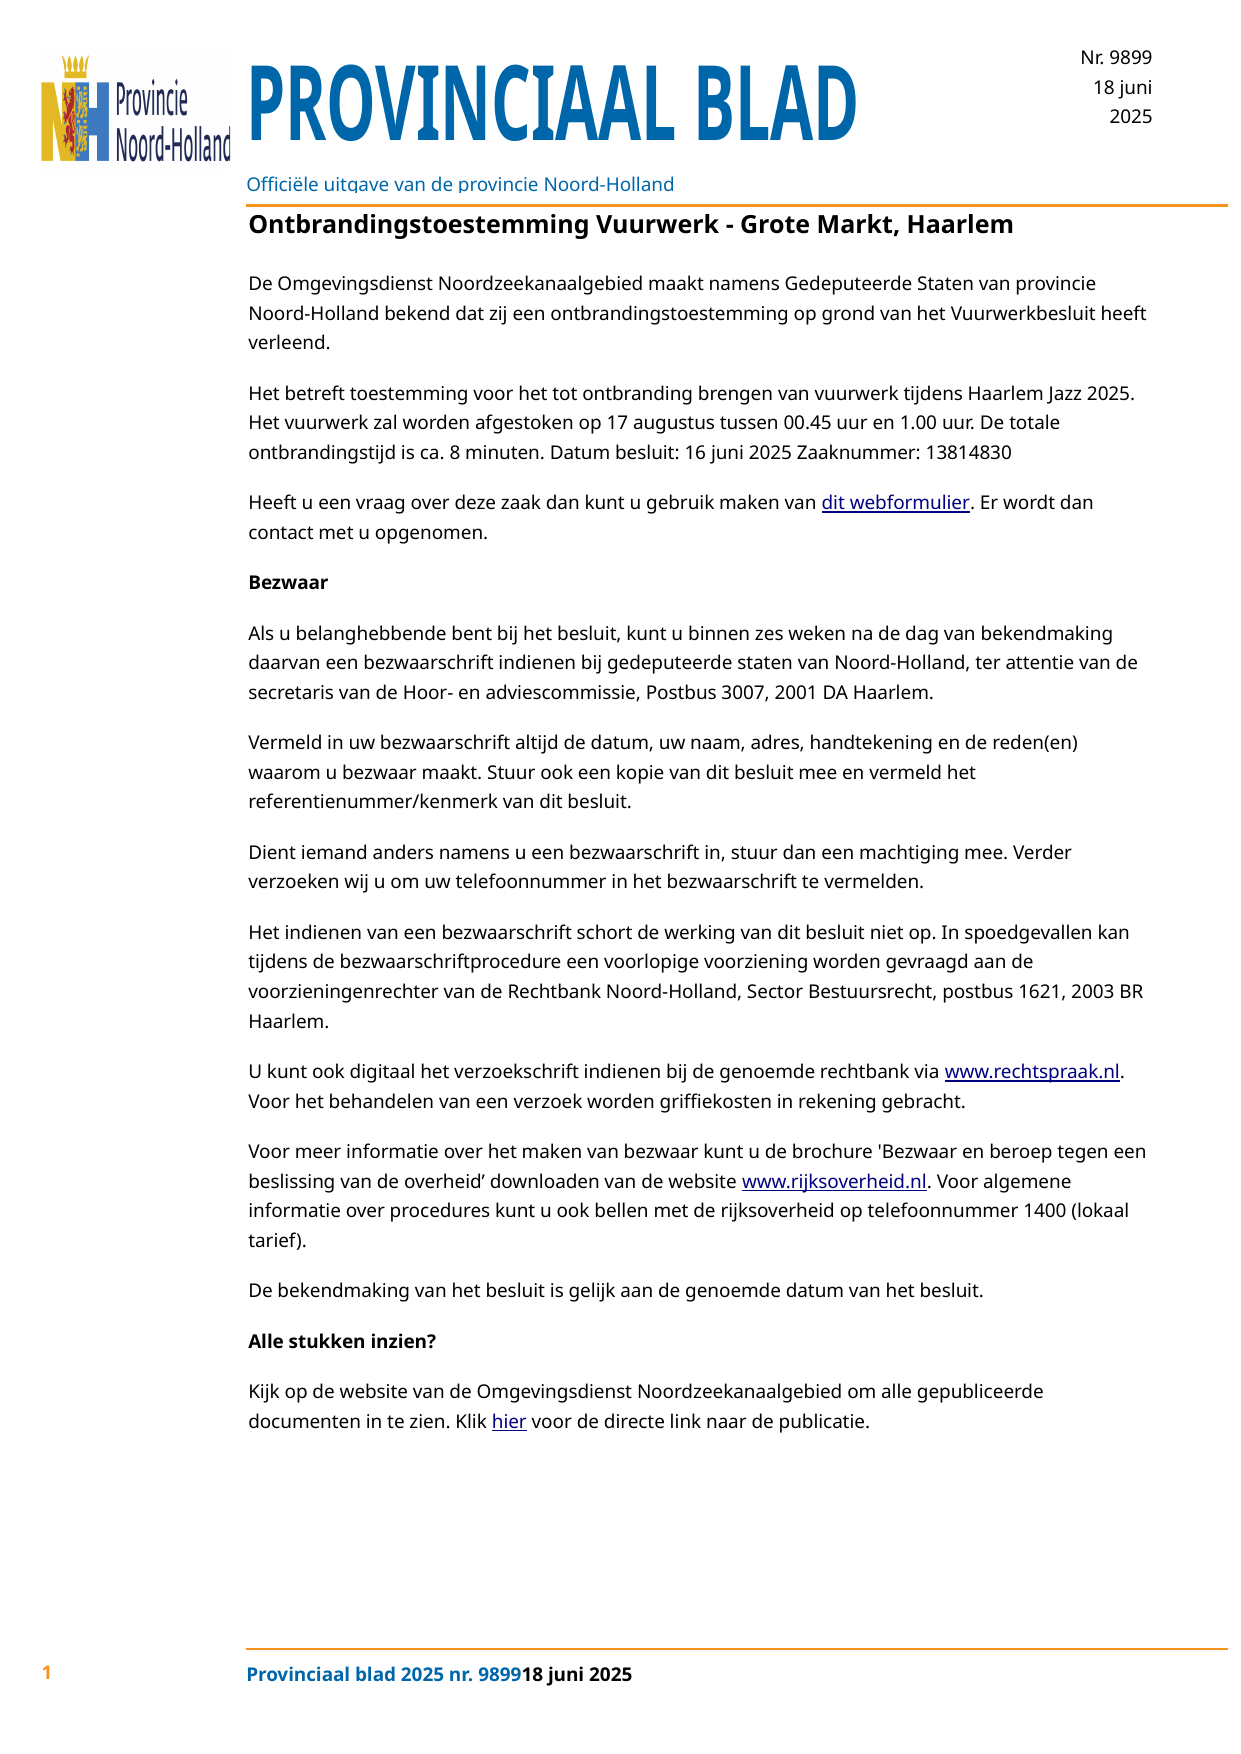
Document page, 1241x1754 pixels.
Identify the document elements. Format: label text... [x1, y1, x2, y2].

text Als u belanghebbende bent bij het besluit, kunt u binnen zes weken na de dag van bekendmaking daarvan een bezwaarschrift indienen bij gedeputeerde staten van Noord-Holland, ter attentie van de secretaris van de Hoor- en adviescommissie, Postbus 3007, 2001 DA Haarlem. [248, 620, 1152, 705]
text Vermeld in uw bezwaarschrift altijd de datum, uw naam, adres, handtekening en de reden(en) waarom u bezwaar maakt. Stuur ook een kopie van dit besluit mee en vermeld het referentienummer/kenmerk van dit besluit. [248, 729, 1152, 814]
text Heeft u een vraag over deze zaak dan kunt u gebruik maken van dit webformulier. Er wordt dan contact met u opgenomen. [248, 489, 1152, 545]
text Alle stukken inzien? [248, 1328, 1152, 1353]
text Ontbrandingstoestemming Vuurwerk - Grote Markt, Haarlem [248, 207, 1152, 241]
text De bekendmaking van het besluit is gelijk aan de genoemde datum van het besluit. [248, 1277, 1152, 1303]
text Het indienen van een bezwaarschrift schort de werking van dit besluit niet op. In spoedgevallen kan tijdens de bezwaarschriftprocedure een voorlopige voorziening worden gevraagd aan de voorzieningenrechter van de Rechtbank Noord-Holland, Sector Bestuursrecht, postbus 1621, 2003 BR Haarlem. [248, 919, 1152, 1033]
text Voor meer informatie over het maken van bezwaar kunt u de brochure 'Bezwaar en beroep tegen een beslissing van de overheid’ downloaden van de website www.rijksoverheid.nl. Voor algemene informatie over procedures kunt u ook bellen met de rijksoverheid op telefoonnummer 1400 (lokaal tarief). [248, 1138, 1152, 1253]
text Dient iemand anders namens u een bezwaarschrift in, stuur dan een machtiging mee. Verder verzoeken wij u om uw telefoonnummer in het bezwaarschrift te vermelden. [248, 839, 1152, 894]
text Het betreft toestemming voor het tot ontbranding brengen van vuurwerk tijdens Haarlem Jazz 2025. Het vuurwerk zal worden afgestoken op 17 augustus tussen 00.45 uur en 1.00 uur. De totale ontbrandingstijd is ca. 8 minuten. Datum besluit: 16 juni 2025 Zaaknummer: 13814830 [248, 380, 1152, 465]
text U kunt ook digitaal het verzoekschrift indienen bij de genoemde rechtbank via www.rechtspraak.nl. Voor het behandelen van een verzoek worden griffiekosten in rekening gebracht. [248, 1058, 1152, 1113]
text Kijk op de website van de Omgevingsdienst Noordzeekanaalgebied om alle gepubliceerde documenten in te zien. Klik hier voor de directe link naar de publicatie. [248, 1378, 1152, 1433]
text De Omgevingsdienst Noordzeekanaalgebied maakt namens Gedeputeerde Staten van provincie Noord-Holland bekend dat zij een ontbrandingstoestemming op grond van het Vuurwerkbesluit heeft verleend. [248, 270, 1152, 355]
picture [41, 47, 231, 172]
text Bezwaar [248, 569, 1152, 595]
